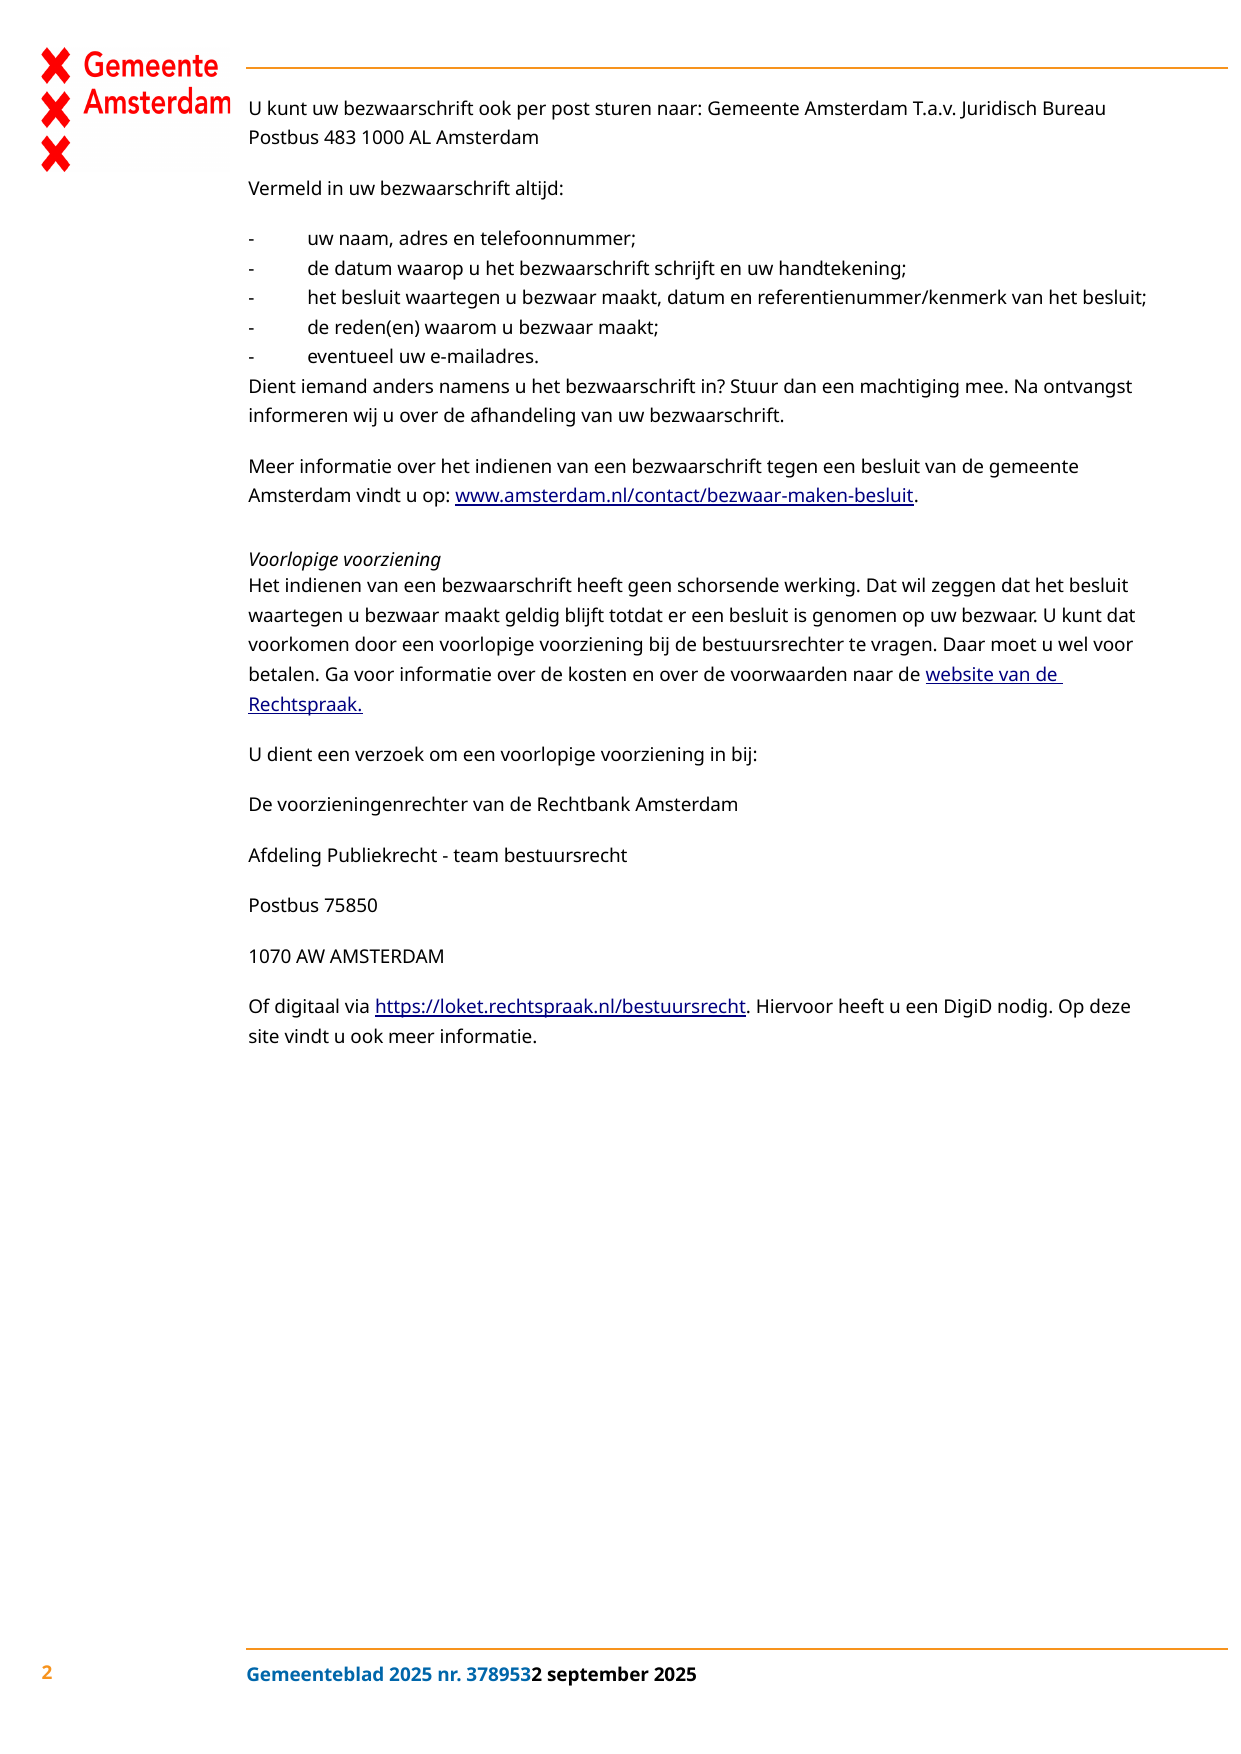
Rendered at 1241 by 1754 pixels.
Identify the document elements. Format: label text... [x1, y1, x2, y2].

text Voorlopige voorziening [248, 547, 1152, 572]
list het besluit waartegen u bezwaar maakt, datum en referentienummer/kenmerk van het besluit; [248, 284, 1152, 310]
text U kunt uw bezwaarschrift ook per post sturen naar: Gemeente Amsterdam T.a.v. Juridisch Bureau Postbus 483 1000 AL Amsterdam [248, 95, 1152, 150]
list de datum waarop u het bezwaarschrift schrijft en uw handtekening; [248, 255, 1152, 281]
text Of digitaal via https://loket.rechtspraak.nl/bestuursrecht. Hiervoor heeft u een DigiD nodig. Op deze site vindt u ook meer informatie. [248, 993, 1152, 1048]
list de reden(en) waarom u bezwaar maakt; [248, 314, 1152, 340]
text Afdeling Publiekrecht - team bestuursrecht [248, 842, 1152, 868]
text Vermeld in uw bezwaarschrift altijd: [248, 175, 1152, 201]
text Postbus 75850 [248, 892, 1152, 918]
text Het indienen van een bezwaarschrift heeft geen schorsende werking. Dat wil zeggen dat het besluit waartegen u bezwaar maakt geldig blijft totdat er een besluit is genomen op uw bezwaar. U kunt dat voorkomen door een voorlopige voorziening bij de bestuursrechter te vragen. Daar moet u wel voor betalen. Ga voor informatie over de kosten en over de voorwaarden naar de website van de Rechtspraak. [248, 572, 1152, 716]
text De voorzieningenrechter van de Rechtbank Amsterdam [248, 792, 1152, 817]
list uw naam, adres en telefoonnummer; [248, 225, 1152, 251]
text Dient iemand anders namens u het bezwaarschrift in? Stuur dan een machtiging mee. Na ontvangst informeren wij u over de afhandeling van uw bezwaarschrift. [248, 373, 1152, 428]
picture [41, 47, 231, 172]
text Meer informatie over het indienen van een bezwaarschrift tegen een besluit van de gemeente Amsterdam vindt u op: www.amsterdam.nl/contact/bezwaar-maken-besluit. [248, 453, 1152, 508]
list eventueel uw e-mailadres. [248, 343, 1152, 369]
text U dient een verzoek om een voorlopige voorziening in bij: [248, 741, 1152, 767]
text 1070 AW AMSTERDAM [248, 943, 1152, 968]
